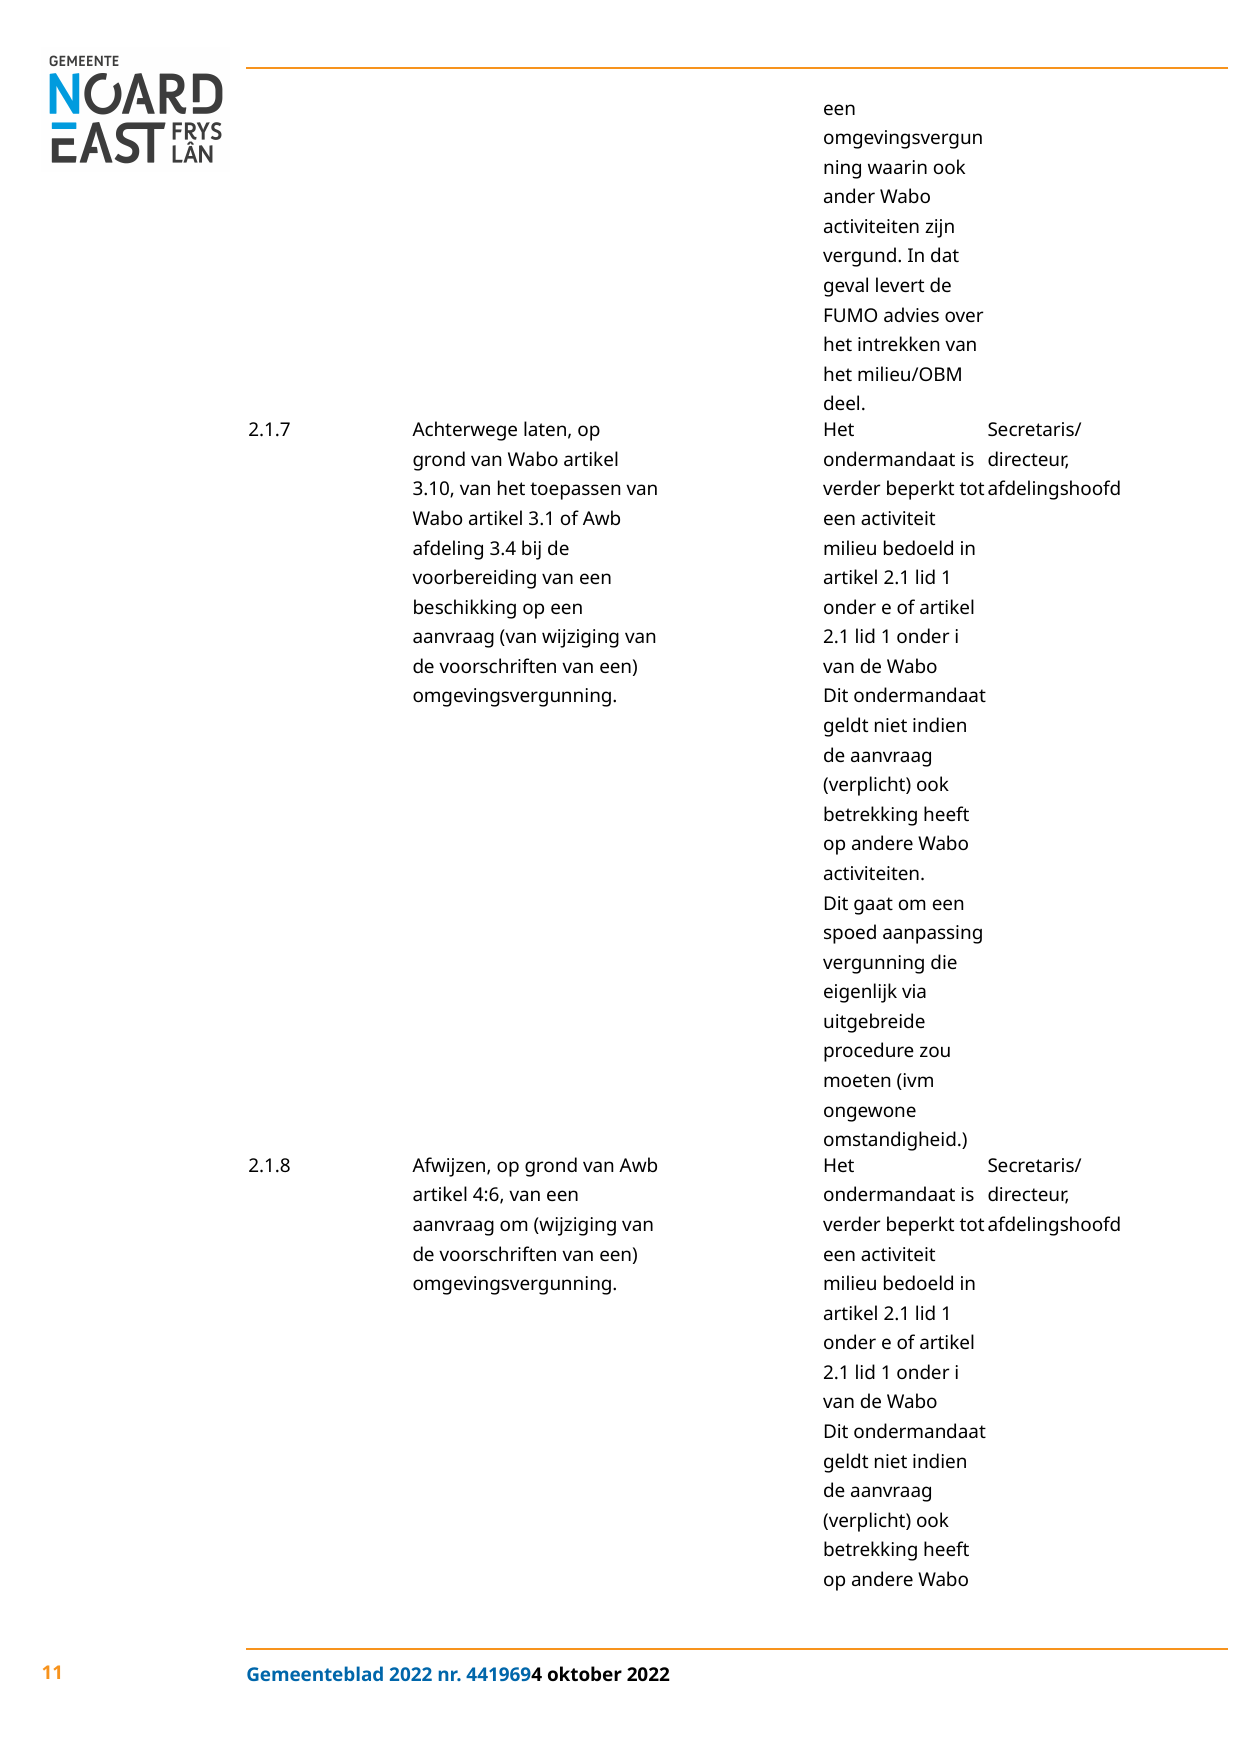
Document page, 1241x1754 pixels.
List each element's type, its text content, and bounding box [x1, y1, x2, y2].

table_cell 2.1.8 [248, 1152, 412, 1592]
table_cell [659, 416, 823, 1152]
table_cell [659, 95, 823, 416]
table_cell Secretaris/ directeur, afdelingshoofd [987, 1152, 1152, 1592]
table_cell Het ondermandaat is verder beperkt tot een activiteit milieu bedoeld in artikel 2.1 lid 1 onder e of artikel 2.1 lid 1 onder i van de Wabo Dit ondermandaat geldt niet indien de aanvraag (verplicht) ook betrekking heeft op andere Wabo activiteiten. Dit gaat om een spoed aanpassing vergunning die eigenlijk via uitgebreide procedure zou moeten (ivm ongewone omstandigheid.) [823, 416, 987, 1152]
table_cell Achterwege laten, op grond van Wabo artikel 3.10, van het toepassen van Wabo artikel 3.1 of Awb afdeling 3.4 bij de voorbereiding van een beschikking op een aanvraag (van wijziging van de voorschriften van een) omgevingsvergunning. [412, 416, 659, 1152]
table_cell [987, 95, 1152, 416]
table_cell [412, 95, 659, 416]
table_cell 2.1.7 [248, 416, 412, 1152]
table_cell [248, 95, 412, 416]
table_cell Secretaris/ directeur, afdelingshoofd [987, 416, 1152, 1152]
table_cell [659, 1152, 823, 1592]
table_cell Het ondermandaat is verder beperkt tot een activiteit milieu bedoeld in artikel 2.1 lid 1 onder e of artikel 2.1 lid 1 onder i van de Wabo Dit ondermandaat geldt niet indien de aanvraag (verplicht) ook betrekking heeft op andere Wabo [823, 1152, 987, 1592]
table_cell Afwijzen, op grond van Awb artikel 4:6, van een aanvraag om (wijziging van de voorschriften van een) omgevingsvergunning. [412, 1152, 659, 1592]
picture [41, 47, 231, 172]
table_cell een omgevingsvergunning waarin ook ander Wabo activiteiten zijn vergund. In dat geval levert de FUMO advies over het intrekken van het milieu/OBM deel. [823, 95, 987, 416]
